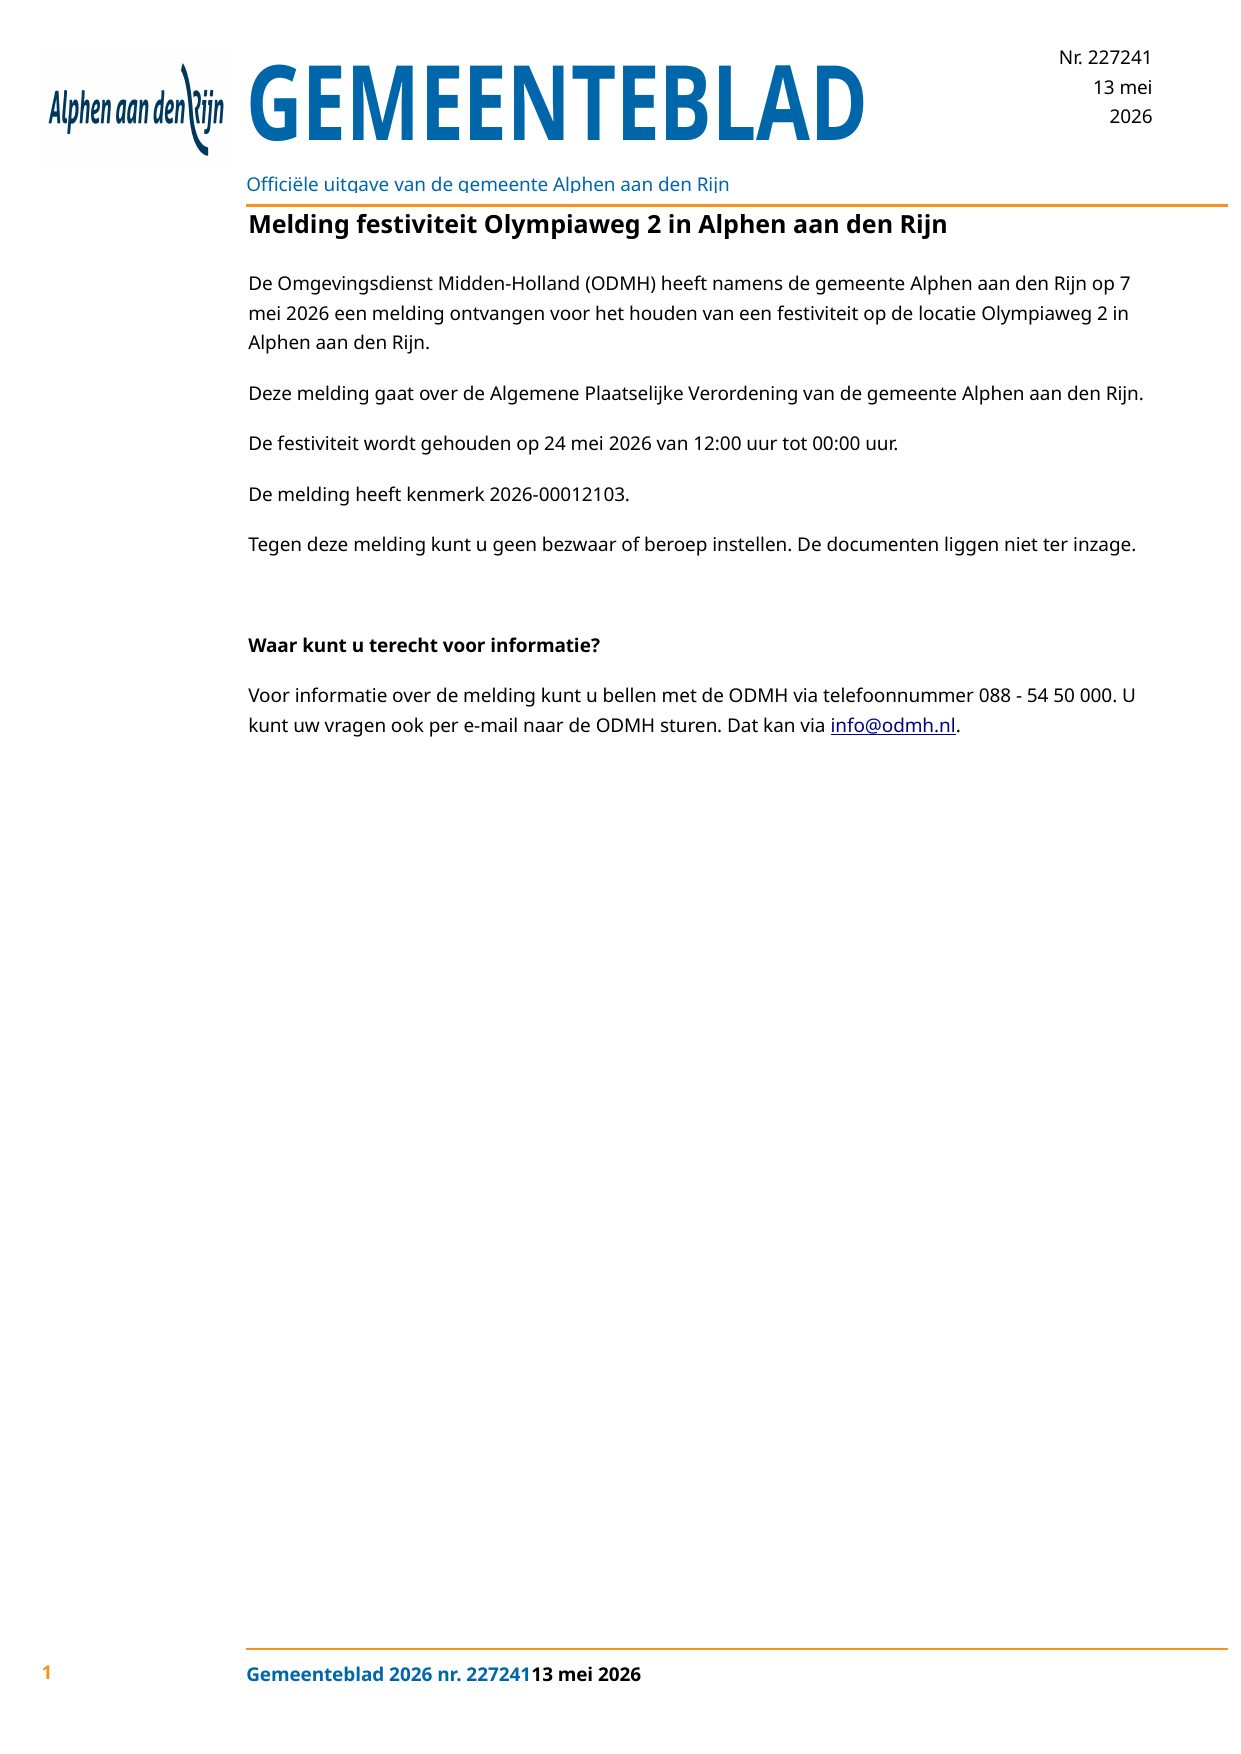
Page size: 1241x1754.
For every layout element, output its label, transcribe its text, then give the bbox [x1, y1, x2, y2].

text Waar kunt u terecht voor informatie? [248, 632, 1152, 658]
text Melding festiviteit Olympiaweg 2 in Alphen aan den Rijn [248, 207, 1152, 241]
picture [41, 47, 231, 172]
text Deze melding gaat over de Algemene Plaatselijke Verordening van de gemeente Alphen aan den Rijn. [248, 380, 1152, 406]
text Voor informatie over de melding kunt u bellen met de ODMH via telefoonnummer 088 - 54 50 000. U kunt uw vragen ook per e-mail naar de ODMH sturen. Dat kan via info@odmh.nl. [248, 682, 1152, 738]
text Tegen deze melding kunt u geen bezwaar of beroep instellen. De documenten liggen niet ter inzage. [248, 531, 1152, 557]
text De Omgevingsdienst Midden-Holland (ODMH) heeft namens de gemeente Alphen aan den Rijn op 7 mei 2026 een melding ontvangen voor het houden van een festiviteit op de locatie Olympiaweg 2 in Alphen aan den Rijn. [248, 270, 1152, 355]
text De melding heeft kenmerk 2026-00012103. [248, 481, 1152, 506]
text De festiviteit wordt gehouden op 24 mei 2026 van 12:00 uur tot 00:00 uur. [248, 430, 1152, 456]
